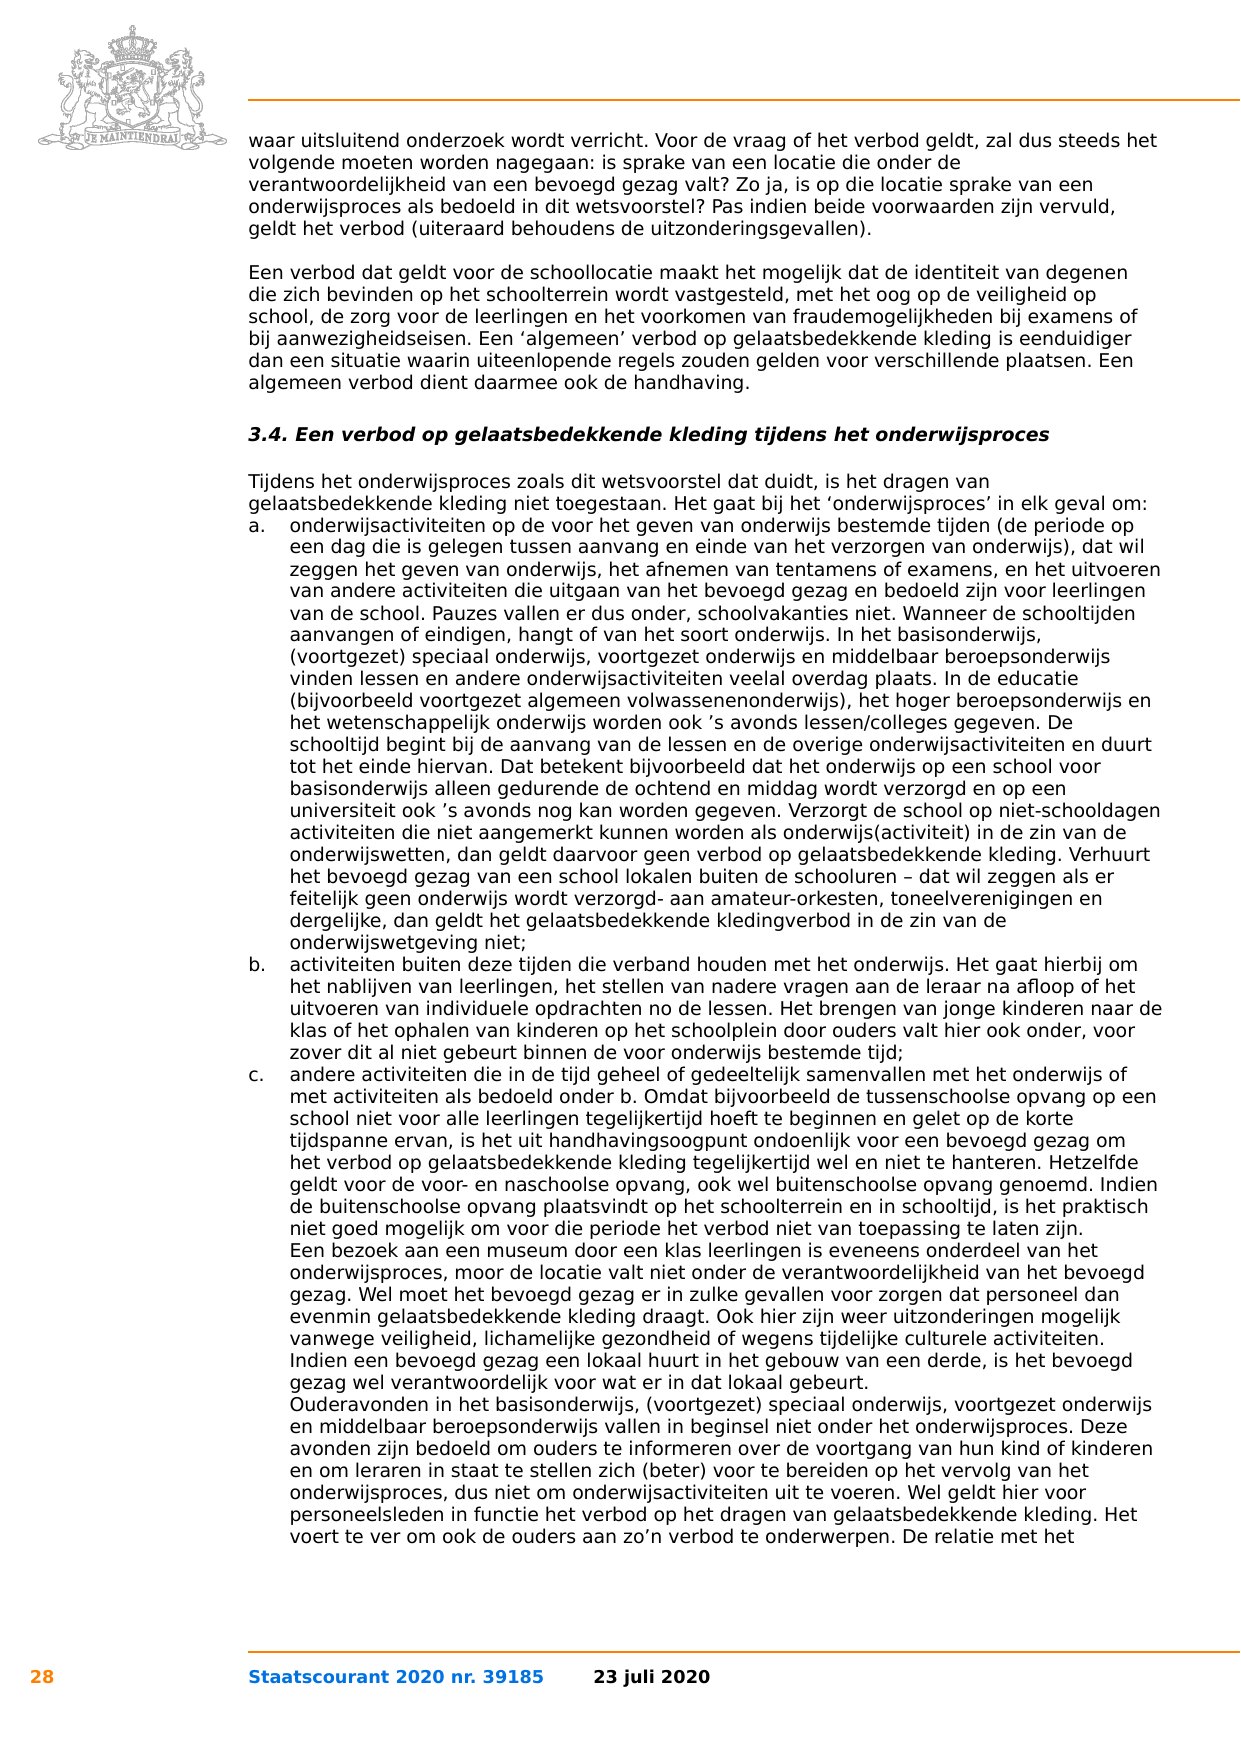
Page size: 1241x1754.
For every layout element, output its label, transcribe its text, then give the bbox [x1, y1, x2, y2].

text Ouderavonden in het basisonderwijs, (voortgezet) speciaal onderwijs, voortgezet onderwijs en middelbaar beroepsonderwijs vallen in beginsel niet onder het onderwijsproces. Deze avonden zijn bedoeld om ouders te informeren over de voortgang van hun kind of kinderen en om leraren in staat te stellen zich (beter) voor te bereiden op het vervolg van het onderwijsproces, dus niet om onderwijsactiviteiten uit te voeren. Wel geldt hier voor personeelsleden in functie het verbod op het dragen van gelaatsbedekkende kleding. Het voert te ver om ook de ouders aan zo’n verbod te onderwerpen. De relatie met het [289, 1394, 1163, 1547]
text Indien een bevoegd gezag een lokaal huurt in het gebouw van een derde, is het bevoegd gezag wel verantwoordelijk voor wat er in dat lokaal gebeurt. [289, 1350, 1163, 1394]
text a. onderwijsactiviteiten op de voor het geven van onderwijs bestemde tijden (de periode op een dag die is gelegen tussen aanvang en einde van het verzorgen van onderwijs), dat wil zeggen het geven van onderwijs, het afnemen van tentamens of examens, en het uitvoeren van andere activiteiten die uitgaan van het bevoegd gezag en bedoeld zijn voor leerlingen van de school. Pauzes vallen er dus onder, schoolvakanties niet. Wanneer de schooltijden aanvangen of eindigen, hangt of van het soort onderwijs. In het basisonderwijs, (voortgezet) speciaal onderwijs, voortgezet onderwijs en middelbaar beroepsonderwijs vinden lessen en andere onderwijsactiviteiten veelal overdag plaats. In de educatie (bijvoorbeeld voortgezet algemeen volwassenenonderwijs), het hoger beroepsonderwijs en het wetenschappelijk onderwijs worden ook ’s avonds lessen/colleges gegeven. De schooltijd begint bij de aanvang van de lessen en de overige onderwijsactiviteiten en duurt tot het einde hiervan. Dat betekent bijvoorbeeld dat het onderwijs op een school voor basisonderwijs alleen gedurende de ochtend en middag wordt verzorgd en op een universiteit ook ’s avonds nog kan worden gegeven. Verzorgt de school op niet-schooldagen activiteiten die niet aangemerkt kunnen worden als onderwijs(activiteit) in de zin van de onderwijswetten, dan geldt daarvoor geen verbod op gelaatsbedekkende kleding. Verhuurt het bevoegd gezag van een school lokalen buiten de schooluren – dat wil zeggen als er feitelijk geen onderwijs wordt verzorgd- aan amateur-orkesten, toneelverenigingen en dergelijke, dan geldt het gelaatsbedekkende kledingverbod in de zin van de onderwijswetgeving niet; [248, 514, 1163, 954]
text waar uitsluitend onderzoek wordt verricht. Voor de vraag of het verbod geldt, zal dus steeds het volgende moeten worden nagegaan: is sprake van een locatie die onder de verantwoordelijkheid van een bevoegd gezag valt? Zo ja, is op die locatie sprake van een onderwijsproces als bedoeld in dit wetsvoorstel? Pas indien beide voorwaarden zijn vervuld, geldt het verbod (uiteraard behoudens de uitzonderingsgevallen). [248, 130, 1163, 240]
text Een verbod dat geldt voor de schoollocatie maakt het mogelijk dat de identiteit van degenen die zich bevinden op het schoolterrein wordt vastgesteld, met het oog op de veiligheid op school, de zorg voor de leerlingen en het voorkomen van fraudemogelijkheden bij examens of bij aanwezigheidseisen. Een ‘algemeen’ verbod op gelaatsbedekkende kleding is eenduidiger dan een situatie waarin uiteenlopende regels zouden gelden voor verschillende plaatsen. Een algemeen verbod dient daarmee ook de handhaving. [248, 262, 1163, 393]
text b. activiteiten buiten deze tijden die verband houden met het onderwijs. Het gaat hierbij om het nablijven van leerlingen, het stellen van nadere vragen aan de leraar na afloop of het uitvoeren van individuele opdrachten no de lessen. Het brengen van jonge kinderen naar de klas of het ophalen van kinderen op het schoolplein door ouders valt hier ook onder, voor zover dit al niet gebeurt binnen de voor onderwijs bestemde tijd; [248, 954, 1163, 1064]
subtitle 3.4. Een verbod op gelaatsbedekkende kleding tijdens het onderwijsproces [248, 423, 1163, 446]
text c. andere activiteiten die in de tijd geheel of gedeeltelijk samenvallen met het onderwijs of met activiteiten als bedoeld onder b. Omdat bijvoorbeeld de tussenschoolse opvang op een school niet voor alle leerlingen tegelijkertijd hoeft te beginnen en gelet op de korte tijdspanne ervan, is het uit handhavingsoogpunt ondoenlijk voor een bevoegd gezag om het verbod op gelaatsbedekkende kleding tegelijkertijd wel en niet te hanteren. Hetzelfde geldt voor de voor- en naschoolse opvang, ook wel buitenschoolse opvang genoemd. Indien de buitenschoolse opvang plaatsvindt op het schoolterrein en in schooltijd, is het praktisch niet goed mogelijk om voor die periode het verbod niet van toepassing te laten zijn. [248, 1064, 1163, 1240]
text Een bezoek aan een museum door een klas leerlingen is eveneens onderdeel van het onderwijsproces, moor de locatie valt niet onder de verantwoordelijkheid van het bevoegd gezag. Wel moet het bevoegd gezag er in zulke gevallen voor zorgen dat personeel dan evenmin gelaatsbedekkende kleding draagt. Ook hier zijn weer uitzonderingen mogelijk vanwege veiligheid, lichamelijke gezondheid of wegens tijdelijke culturele activiteiten. [289, 1240, 1163, 1350]
text Tijdens het onderwijsproces zoals dit wetsvoorstel dat duidt, is het dragen van gelaatsbedekkende kleding niet toegestaan. Het gaat bij het ‘onderwijsproces’ in elk geval om: [248, 471, 1163, 514]
picture [38, 25, 227, 150]
